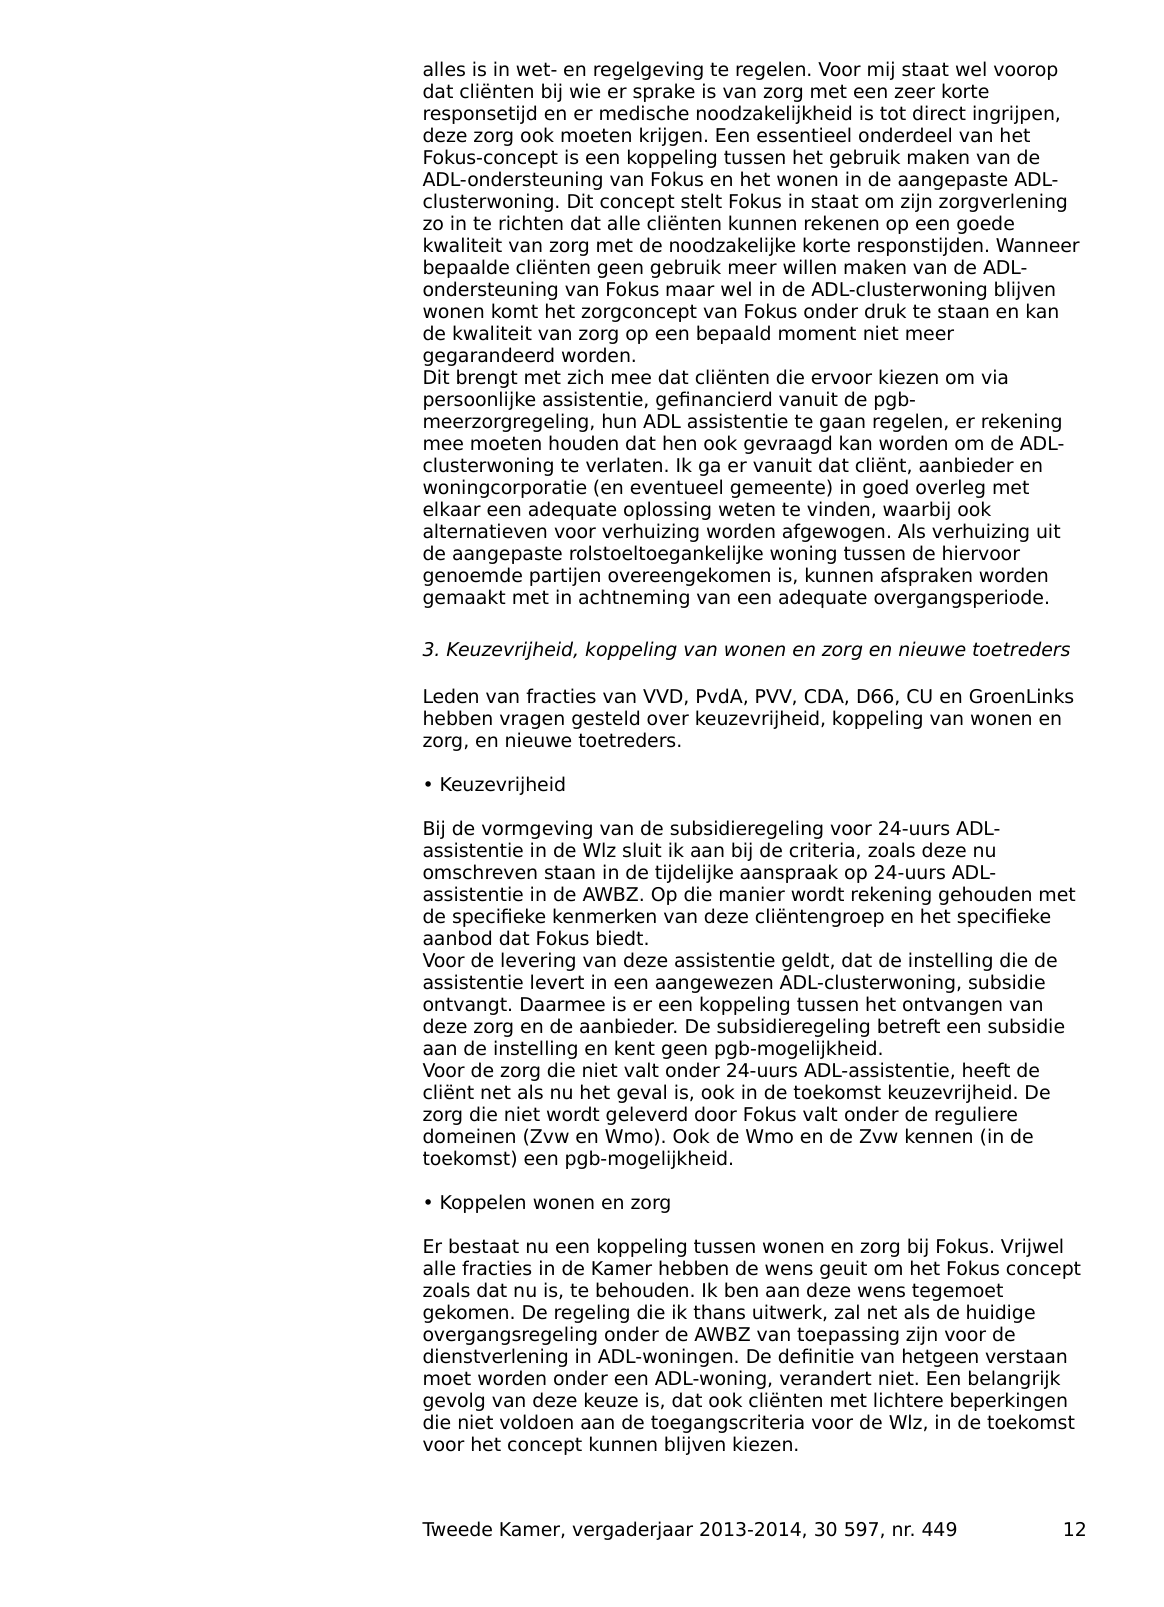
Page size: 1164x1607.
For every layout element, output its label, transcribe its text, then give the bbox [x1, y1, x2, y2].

text Leden van fracties van VVD, PvdA, PVV, CDA, D66, CU en GroenLinks hebben vragen gesteld over keuzevrijheid, koppeling van wonen en zorg, en nieuwe toetreders. [422, 686, 1087, 751]
subtitle • Keuzevrijheid [422, 774, 1087, 796]
subtitle 3. Keuzevrijheid, koppeling van wonen en zorg en nieuwe toetreders [422, 638, 1087, 661]
text Voor de zorg die niet valt onder 24-uurs ADL-assistentie, heeft de cliënt net als nu het geval is, ook in de toekomst keuzevrijheid. De zorg die niet wordt geleverd door Fokus valt onder de reguliere domeinen (Zvw en Wmo). Ook de Wmo en de Zvw kennen (in de toekomst) een pgb-mogelijkheid. [422, 1059, 1087, 1169]
text Voor de levering van deze assistentie geldt, dat de instelling die de assistentie levert in een aangewezen ADL-clusterwoning, subsidie ontvangt. Daarmee is er een koppeling tussen het ontvangen van deze zorg en de aanbieder. De subsidieregeling betreft een subsidie aan de instelling en kent geen pgb-mogelijkheid. [422, 950, 1087, 1059]
text Bij de vormgeving van de subsidieregeling voor 24-uurs ADL-assistentie in de Wlz sluit ik aan bij de criteria, zoals deze nu omschreven staan in de tijdelijke aanspraak op 24-uurs ADL-assistentie in de AWBZ. Op die manier wordt rekening gehouden met de specifieke kenmerken van deze cliëntengroep en het specifieke aanbod dat Fokus biedt. [422, 818, 1087, 950]
text alles is in wet- en regelgeving te regelen. Voor mij staat wel voorop dat cliënten bij wie er sprake is van zorg met een zeer korte responsetijd en er medische noodzakelijkheid is tot direct ingrijpen, deze zorg ook moeten krijgen. Een essentieel onderdeel van het Fokus-concept is een koppeling tussen het gebruik maken van de ADL-ondersteuning van Fokus en het wonen in de aangepaste ADL-clusterwoning. Dit concept stelt Fokus in staat om zijn zorgverlening zo in te richten dat alle cliënten kunnen rekenen op een goede kwaliteit van zorg met de noodzakelijke korte responstijden. Wanneer bepaalde cliënten geen gebruik meer willen maken van de ADL-ondersteuning van Fokus maar wel in de ADL-clusterwoning blijven wonen komt het zorgconcept van Fokus onder druk te staan en kan de kwaliteit van zorg op een bepaald moment niet meer gegarandeerd worden. [422, 59, 1087, 367]
subtitle • Koppelen wonen en zorg [422, 1192, 1087, 1214]
text Er bestaat nu een koppeling tussen wonen en zorg bij Fokus. Vrijwel alle fracties in de Kamer hebben de wens geuit om het Fokus concept zoals dat nu is, te behouden. Ik ben aan deze wens tegemoet gekomen. De regeling die ik thans uitwerk, zal net als de huidige overgangsregeling onder de AWBZ van toepassing zijn voor de dienstverlening in ADL-woningen. De definitie van hetgeen verstaan moet worden onder een ADL-woning, verandert niet. Een belangrijk gevolg van deze keuze is, dat ook cliënten met lichtere beperkingen die niet voldoen aan de toegangscriteria voor de Wlz, in de toekomst voor het concept kunnen blijven kiezen. [422, 1236, 1087, 1456]
text Dit brengt met zich mee dat cliënten die ervoor kiezen om via persoonlijke assistentie, gefinancierd vanuit de pgb-meerzorgregeling, hun ADL assistentie te gaan regelen, er rekening mee moeten houden dat hen ook gevraagd kan worden om de ADL-clusterwoning te verlaten. Ik ga er vanuit dat cliënt, aanbieder en woningcorporatie (en eventueel gemeente) in goed overleg met elkaar een adequate oplossing weten te vinden, waarbij ook alternatieven voor verhuizing worden afgewogen. Als verhuizing uit de aangepaste rolstoeltoegankelijke woning tussen de hiervoor genoemde partijen overeengekomen is, kunnen afspraken worden gemaakt met in achtneming van een adequate overgangsperiode. [422, 367, 1087, 608]
